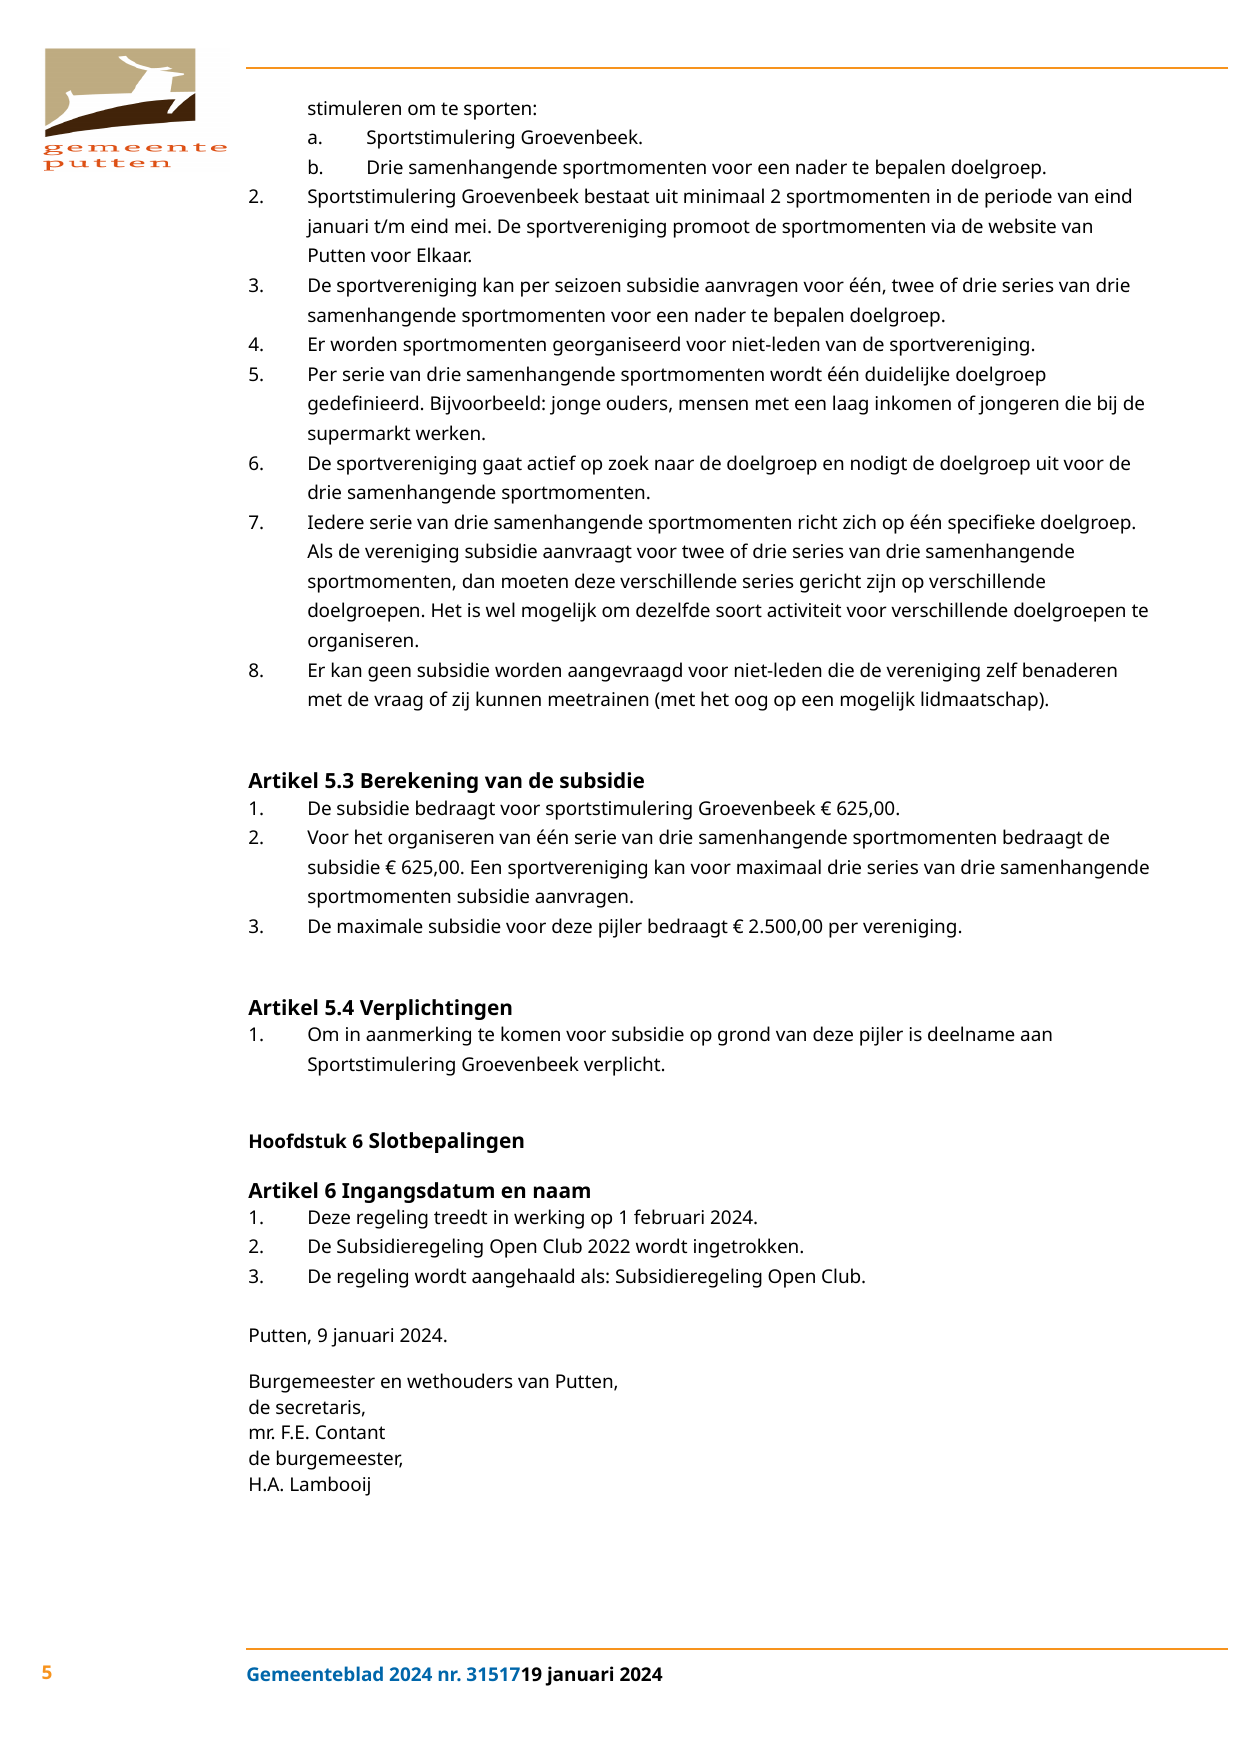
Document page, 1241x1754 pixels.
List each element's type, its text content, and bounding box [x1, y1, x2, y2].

text Artikel 5.3 Berekening van de subsidie [248, 766, 1152, 795]
list De Subsidieregeling Open Club 2022 wordt ingetrokken. [248, 1234, 1152, 1259]
text de secretaris, [248, 1394, 1152, 1419]
text Putten, 9 januari 2024. [248, 1322, 1152, 1348]
list Sportstimulering Groevenbeek bestaat uit minimaal 2 sportmomenten in de periode van eind januari t/m eind mei. De sportvereniging promoot de sportmomenten via de website van Putten voor Elkaar. [248, 183, 1152, 268]
list Per serie van drie samenhangende sportmomenten wordt één duidelijke doelgroep gedefinieerd. Bijvoorbeeld: jonge ouders, mensen met een laag inkomen of jongeren die bij de supermarkt werken. [248, 361, 1152, 446]
list Er worden sportmomenten georganiseerd voor niet-leden van de sportvereniging. [248, 331, 1152, 357]
list Om in aanmerking te komen voor subsidie op grond van deze pijler is deelname aan Sportstimulering Groevenbeek verplicht. [248, 1022, 1152, 1077]
list Voor het organiseren van één serie van drie samenhangende sportmomenten bedraagt de subsidie € 625,00. Een sportvereniging kan voor maximaal drie series van drie samenhangende sportmomenten subsidie aanvragen. [248, 824, 1152, 909]
text H.A. Lambooij [248, 1471, 1152, 1497]
picture [41, 47, 231, 172]
list Drie samenhangende sportmomenten voor een nader te bepalen doelgroep. [307, 154, 1152, 180]
list De sportvereniging gaat actief op zoek naar de doelgroep en nodigt de doelgroep uit voor de drie samenhangende sportmomenten. [248, 450, 1152, 505]
text mr. F.E. Contant [248, 1419, 1152, 1445]
text Artikel 5.4 Verplichtingen [248, 993, 1152, 1022]
list Er kan geen subsidie worden aangevraagd voor niet-leden die de vereniging zelf benaderen met de vraag of zij kunnen meetrainen (met het oog op een mogelijk lidmaatschap). [248, 657, 1152, 712]
text Artikel 6 Ingangsdatum en naam [248, 1176, 1152, 1204]
text Burgemeester en wethouders van Putten, [248, 1368, 1152, 1394]
list De regeling wordt aangehaald als: Subsidieregeling Open Club. [248, 1263, 1152, 1289]
list stimuleren om te sporten: [248, 95, 1152, 121]
list Deze regeling treedt in werking op 1 februari 2024. [248, 1204, 1152, 1230]
text Hoofdstuk 6 Slotbepalingen [248, 1126, 1152, 1155]
list De maximale subsidie voor deze pijler bedraagt € 2.500,00 per vereniging. [248, 913, 1152, 939]
text de burgemeester, [248, 1445, 1152, 1471]
list Iedere serie van drie samenhangende sportmomenten richt zich op één specifieke doelgroep. Als de vereniging subsidie aanvraagt voor twee of drie series van drie samenhangende sportmomenten, dan moeten deze verschillende series gericht zijn op verschillende doelgroepen. Het is wel mogelijk om dezelfde soort activiteit voor verschillende doelgroepen te organiseren. [248, 509, 1152, 653]
list De subsidie bedraagt voor sportstimulering Groevenbeek € 625,00. [248, 795, 1152, 821]
list De sportvereniging kan per seizoen subsidie aanvragen voor één, twee of drie series van drie samenhangende sportmomenten voor een nader te bepalen doelgroep. [248, 272, 1152, 328]
list Sportstimulering Groevenbeek. [307, 124, 1152, 150]
